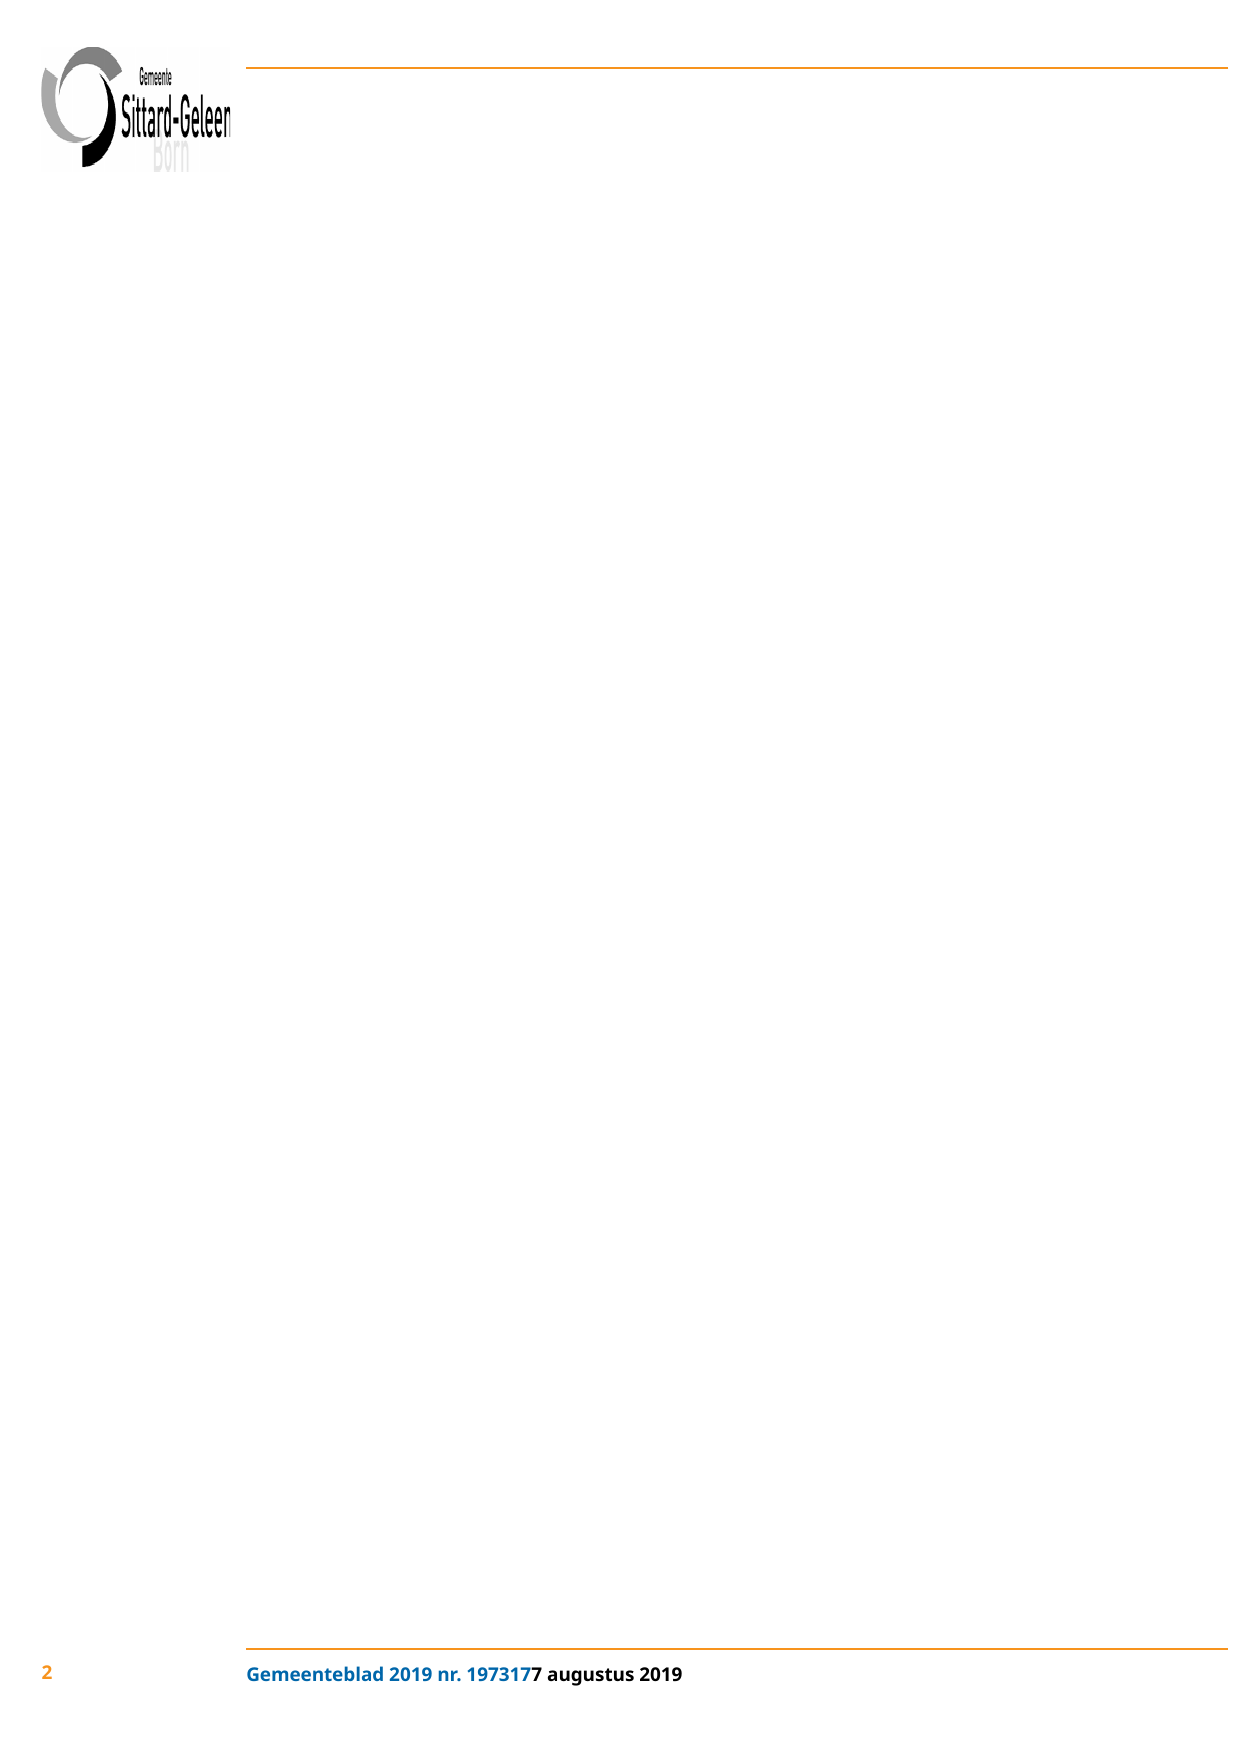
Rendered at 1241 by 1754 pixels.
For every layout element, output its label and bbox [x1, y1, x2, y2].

picture [41, 47, 231, 172]
